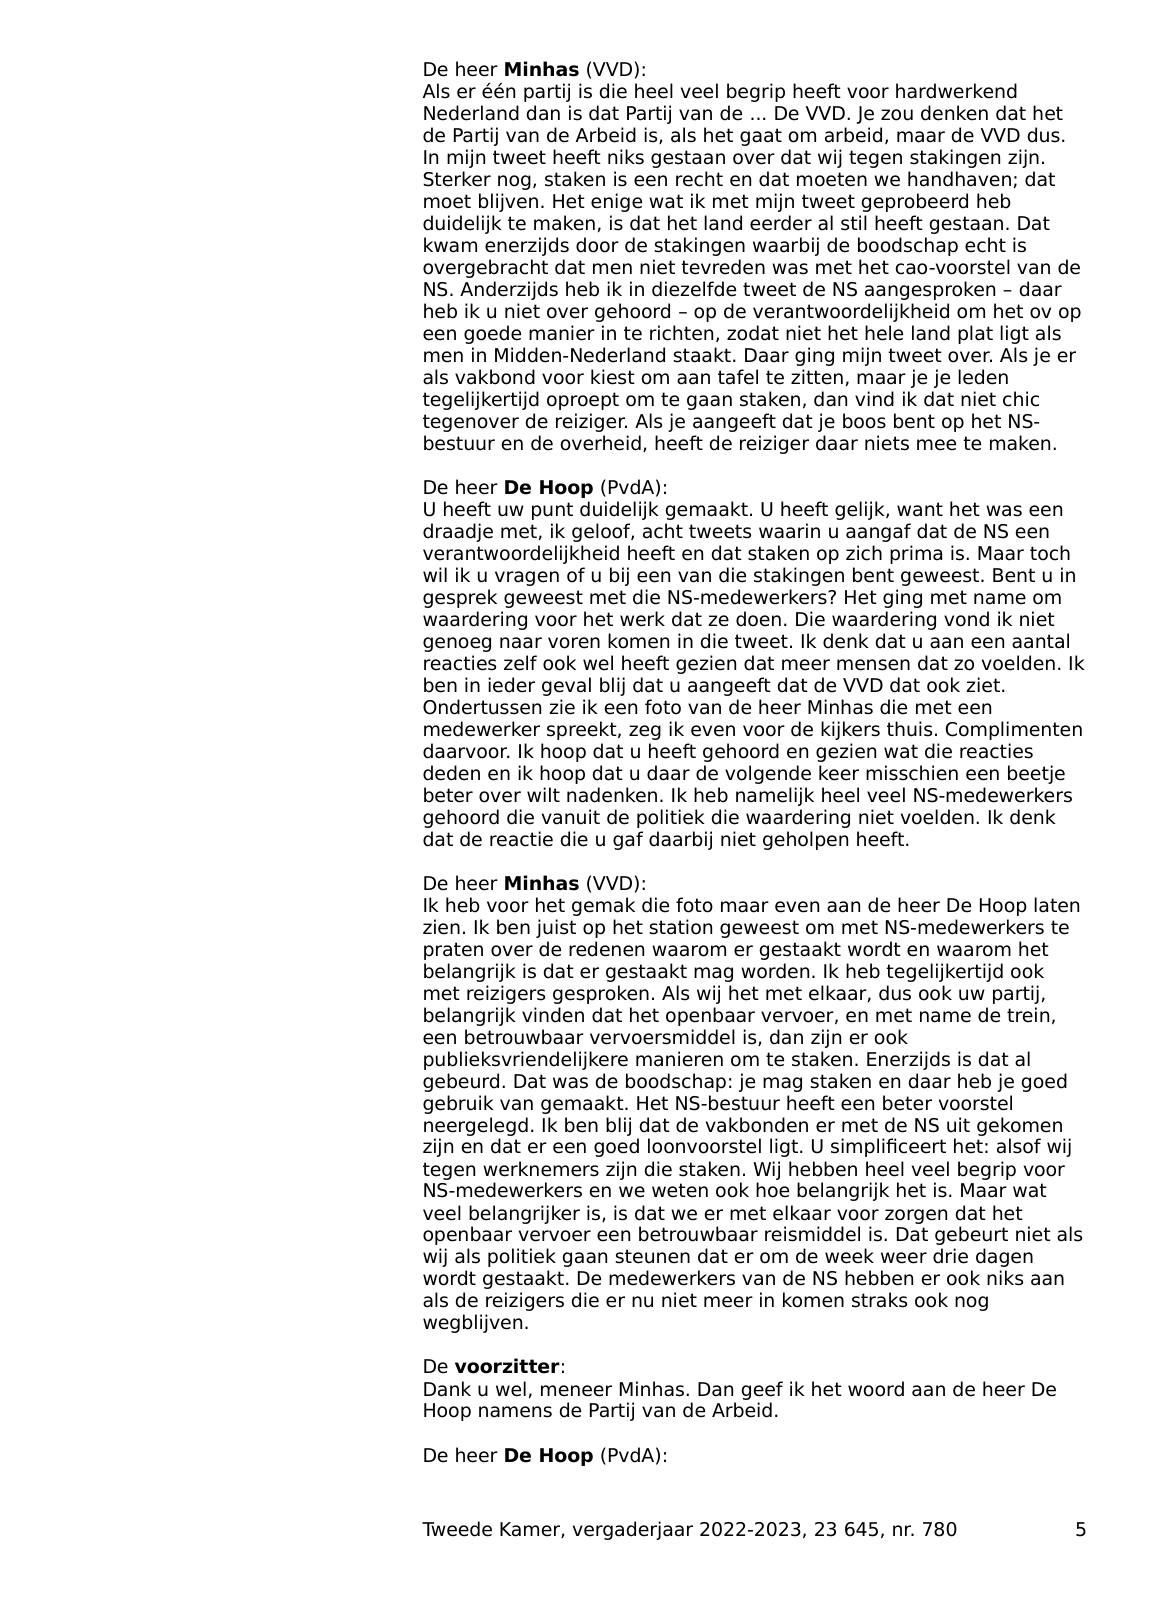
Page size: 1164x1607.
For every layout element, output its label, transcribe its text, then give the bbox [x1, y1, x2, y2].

text De voorzitter: [422, 1356, 1087, 1378]
text U heeft uw punt duidelijk gemaakt. U heeft gelijk, want het was een draadje met, ik geloof, acht tweets waarin u aangaf dat de NS een verantwoordelijkheid heeft en dat staken op zich prima is. Maar toch wil ik u vragen of u bij een van die stakingen bent geweest. Bent u in gesprek geweest met die NS-medewerkers? Het ging met name om waardering voor het werk dat ze doen. Die waardering vond ik niet genoeg naar voren komen in die tweet. Ik denk dat u aan een aantal reacties zelf ook wel heeft gezien dat meer mensen dat zo voelden. Ik ben in ieder geval blij dat u aangeeft dat de VVD dat ook ziet. Ondertussen zie ik een foto van de heer Minhas die met een medewerker spreekt, zeg ik even voor de kijkers thuis. Complimenten daarvoor. Ik hoop dat u heeft gehoord en gezien wat die reacties deden en ik hoop dat u daar de volgende keer misschien een beetje beter over wilt nadenken. Ik heb namelijk heel veel NS-medewerkers gehoord die vanuit de politiek die waardering niet voelden. Ik denk dat de reactie die u gaf daarbij niet geholpen heeft. [422, 499, 1087, 851]
text Ik heb voor het gemak die foto maar even aan de heer De Hoop laten zien. Ik ben juist op het station geweest om met NS-medewerkers te praten over de redenen waarom er gestaakt wordt en waarom het belangrijk is dat er gestaakt mag worden. Ik heb tegelijkertijd ook met reizigers gesproken. Als wij het met elkaar, dus ook uw partij, belangrijk vinden dat het openbaar vervoer, en met name de trein, een betrouwbaar vervoersmiddel is, dan zijn er ook publieksvriendelijkere manieren om te staken. Enerzijds is dat al gebeurd. Dat was de boodschap: je mag staken en daar heb je goed gebruik van gemaakt. Het NS-bestuur heeft een beter voorstel neergelegd. Ik ben blij dat de vakbonden er met de NS uit gekomen zijn en dat er een goed loonvoorstel ligt. U simplificeert het: alsof wij tegen werknemers zijn die staken. Wij hebben heel veel begrip voor NS-medewerkers en we weten ook hoe belangrijk het is. Maar wat veel belangrijker is, is dat we er met elkaar voor zorgen dat het openbaar vervoer een betrouwbaar reismiddel is. Dat gebeurt niet als wij als politiek gaan steunen dat er om de week weer drie dagen wordt gestaakt. De medewerkers van de NS hebben er ook niks aan als de reizigers die er nu niet meer in komen straks ook nog wegblijven. [422, 895, 1087, 1334]
text Dank u wel, meneer Minhas. Dan geef ik het woord aan de heer De Hoop namens de Partij van de Arbeid. [422, 1378, 1087, 1422]
text De heer Minhas (VVD): [422, 873, 1087, 895]
text De heer Minhas (VVD): [422, 59, 1087, 81]
text De heer De Hoop (PvdA): [422, 1444, 1087, 1467]
text De heer De Hoop (PvdA): [422, 477, 1087, 499]
text Als er één partij is die heel veel begrip heeft voor hardwerkend Nederland dan is dat Partij van de ... De VVD. Je zou denken dat het de Partij van de Arbeid is, als het gaat om arbeid, maar de VVD dus. In mijn tweet heeft niks gestaan over dat wij tegen stakingen zijn. Sterker nog, staken is een recht en dat moeten we handhaven; dat moet blijven. Het enige wat ik met mijn tweet geprobeerd heb duidelijk te maken, is dat het land eerder al stil heeft gestaan. Dat kwam enerzijds door de stakingen waarbij de boodschap echt is overgebracht dat men niet tevreden was met het cao-voorstel van de NS. Anderzijds heb ik in diezelfde tweet de NS aangesproken – daar heb ik u niet over gehoord – op de verantwoordelijkheid om het ov op een goede manier in te richten, zodat niet het hele land plat ligt als men in Midden-Nederland staakt. Daar ging mijn tweet over. Als je er als vakbond voor kiest om aan tafel te zitten, maar je je leden tegelijkertijd oproept om te gaan staken, dan vind ik dat niet chic tegenover de reiziger. Als je aangeeft dat je boos bent op het NS-bestuur en de overheid, heeft de reiziger daar niets mee te maken. [422, 81, 1087, 455]
